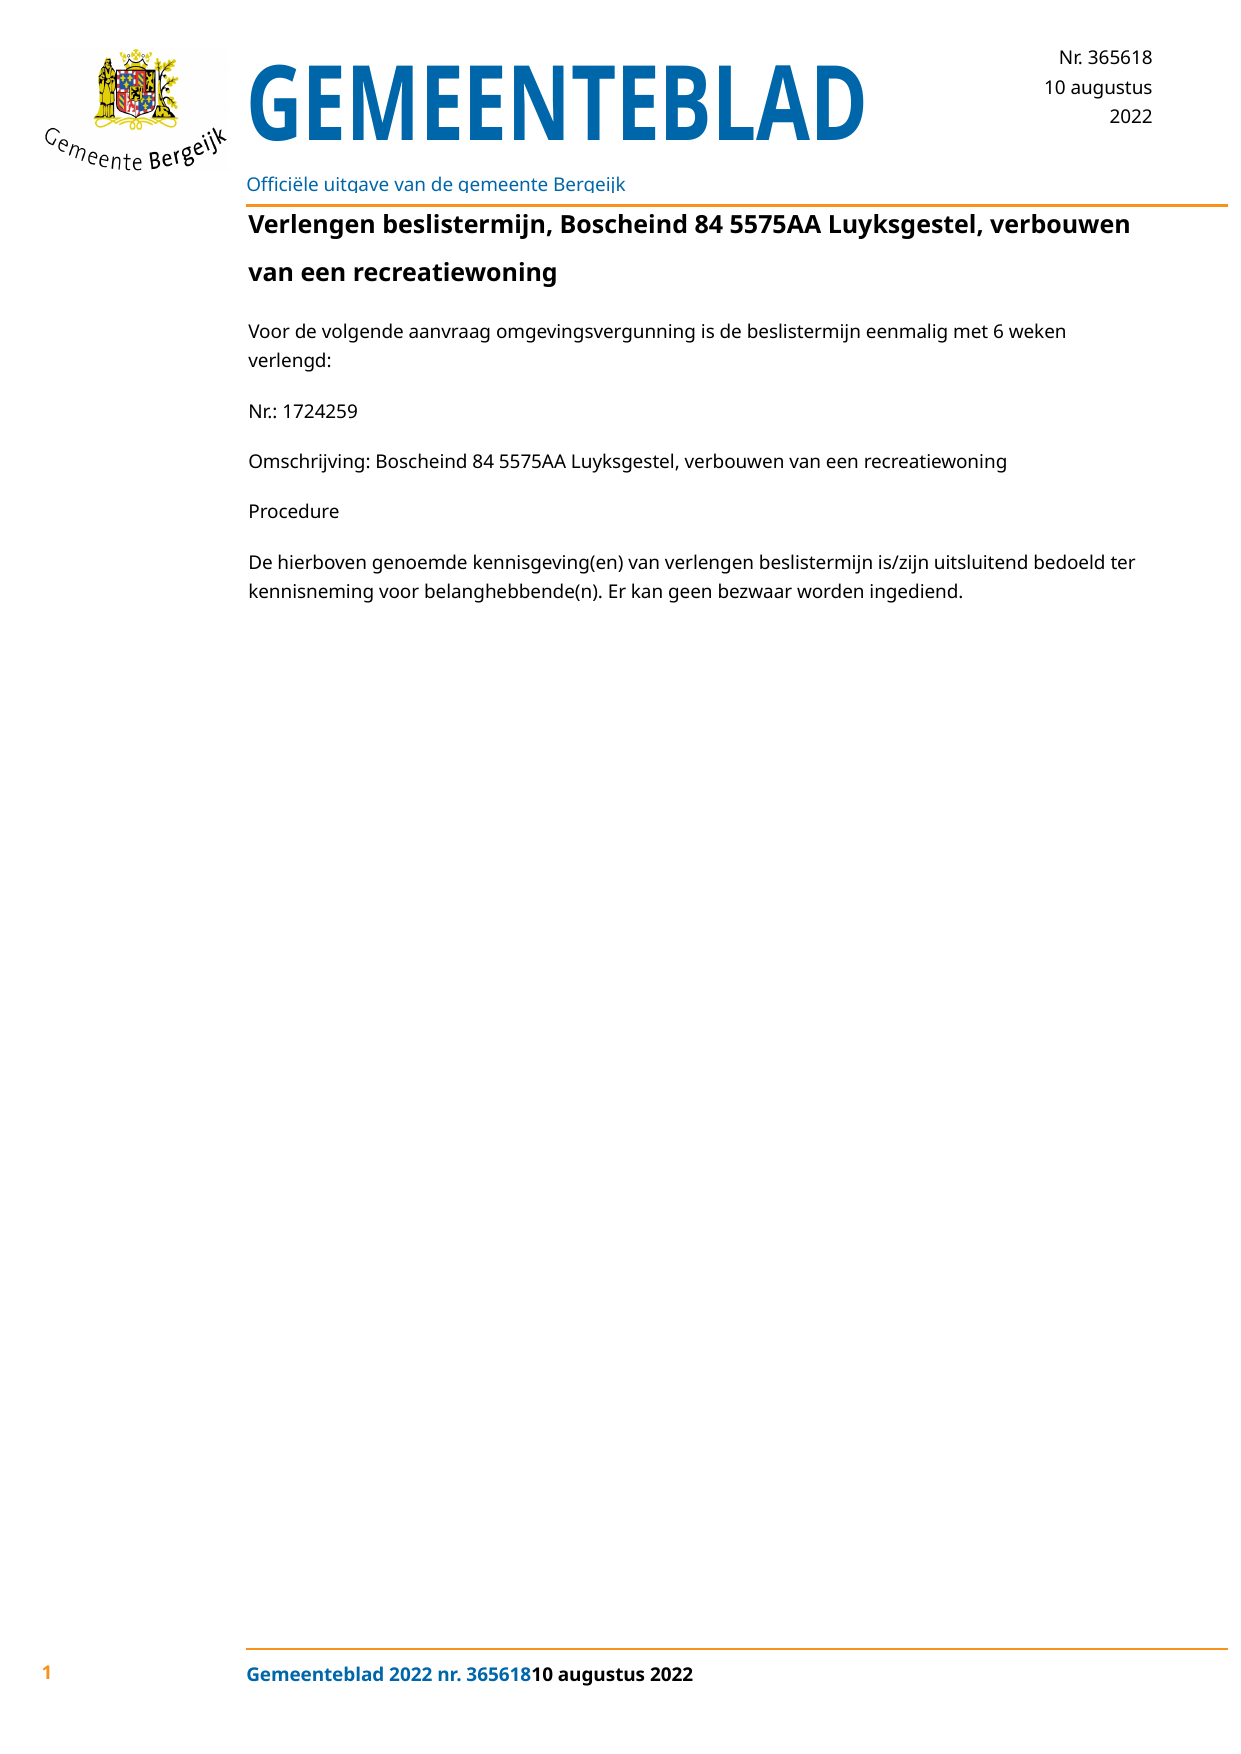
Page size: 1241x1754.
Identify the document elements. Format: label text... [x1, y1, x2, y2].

picture [41, 47, 231, 172]
text Omschrijving: Boscheind 84 5575AA Luyksgestel, verbouwen van een recreatiewoning [248, 448, 1152, 474]
text Verlengen beslistermijn, Boscheind 84 5575AA Luyksgestel, verbouwen van een recreatiewoning [248, 207, 1152, 288]
text Voor de volgende aanvraag omgevingsvergunning is de beslistermijn eenmalig met 6 weken verlengd: [248, 318, 1152, 373]
text De hierboven genoemde kennisgeving(en) van verlengen beslistermijn is/zijn uitsluitend bedoeld ter kennisneming voor belanghebbende(n). Er kan geen bezwaar worden ingediend. [248, 549, 1152, 604]
text Nr.: 1724259 [248, 398, 1152, 424]
text Procedure [248, 499, 1152, 524]
